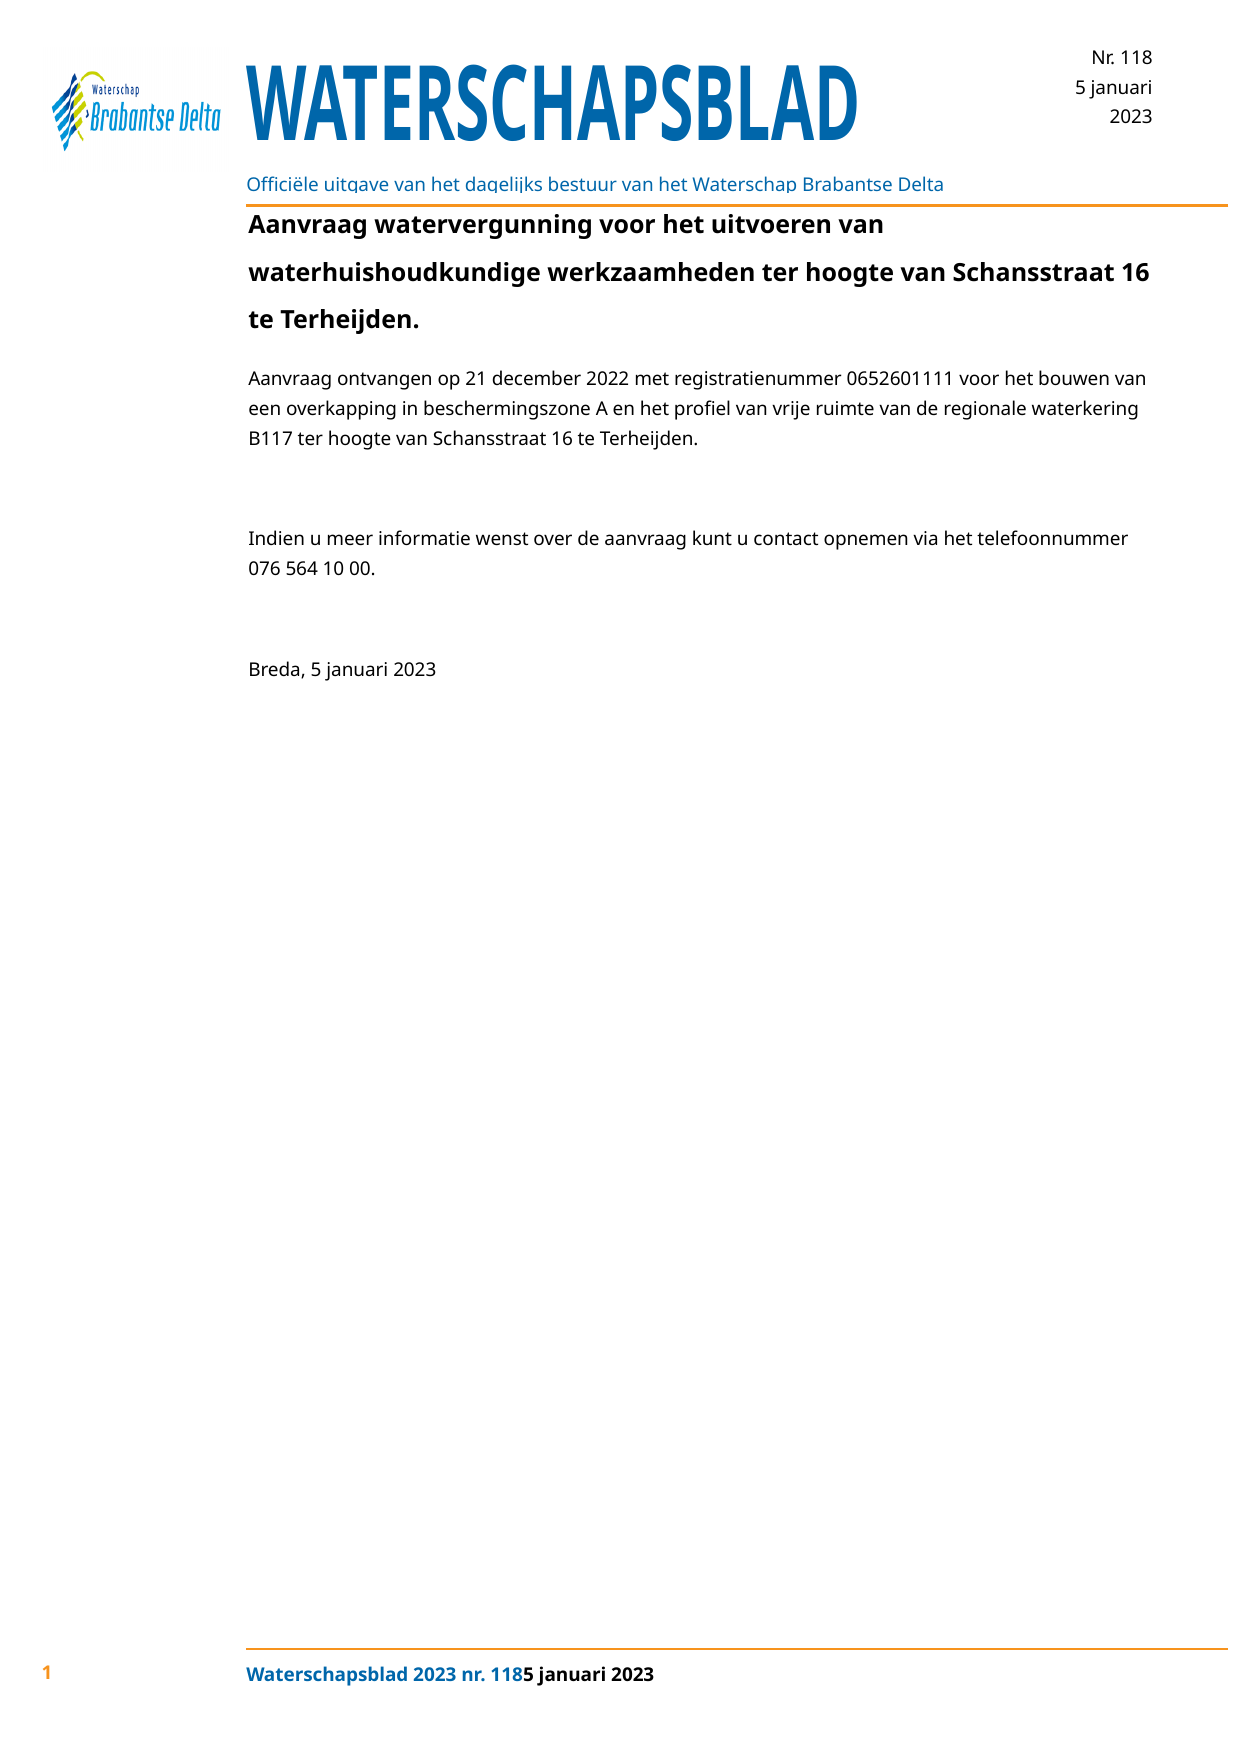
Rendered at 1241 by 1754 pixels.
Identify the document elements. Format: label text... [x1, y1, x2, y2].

text Indien u meer informatie wenst over de aanvraag kunt u contact opnemen via het telefoonnummer 076 564 10 00. [248, 526, 1152, 581]
picture [41, 47, 231, 172]
text Aanvraag ontvangen op 21 december 2022 met registratienummer 0652601111 voor het bouwen van een overkapping in beschermingszone A en het profiel van vrije ruimte van de regionale waterkering B117 ter hoogte van Schansstraat 16 te Terheijden. [248, 366, 1152, 450]
text Aanvraag watervergunning voor het uitvoeren van waterhuishoudkundige werkzaamheden ter hoogte van Schansstraat 16 te Terheijden. [248, 207, 1152, 336]
text Breda, 5 januari 2023 [248, 656, 1152, 682]
